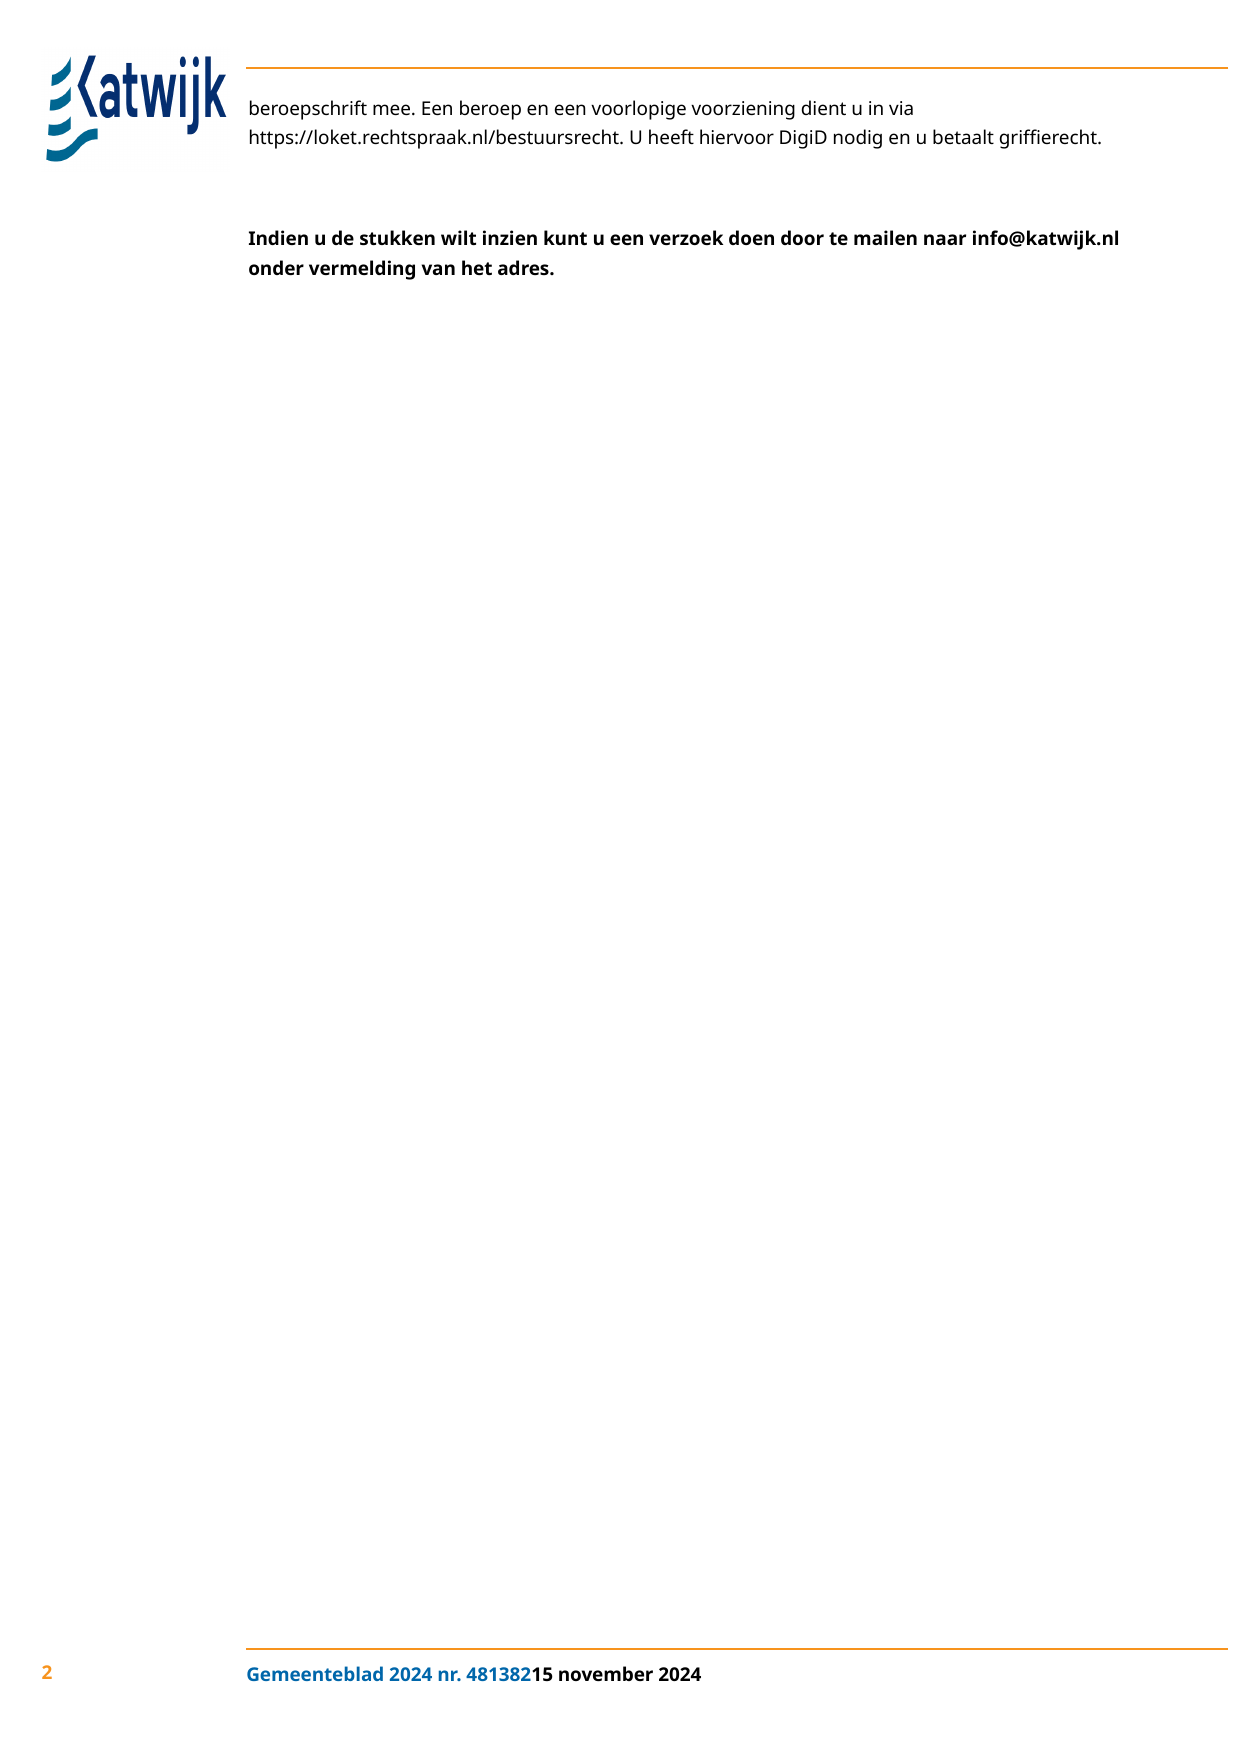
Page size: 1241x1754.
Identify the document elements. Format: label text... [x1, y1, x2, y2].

picture [41, 47, 231, 172]
text beroepschrift mee. Een beroep en een voorlopige voorziening dient u in via https://loket.rechtspraak.nl/bestuursrecht. U heeft hiervoor DigiD nodig en u betaalt griffierecht. [248, 95, 1152, 150]
text Indien u de stukken wilt inzien kunt u een verzoek doen door te mailen naar info@katwijk.nl onder vermelding van het adres. [248, 225, 1152, 281]
